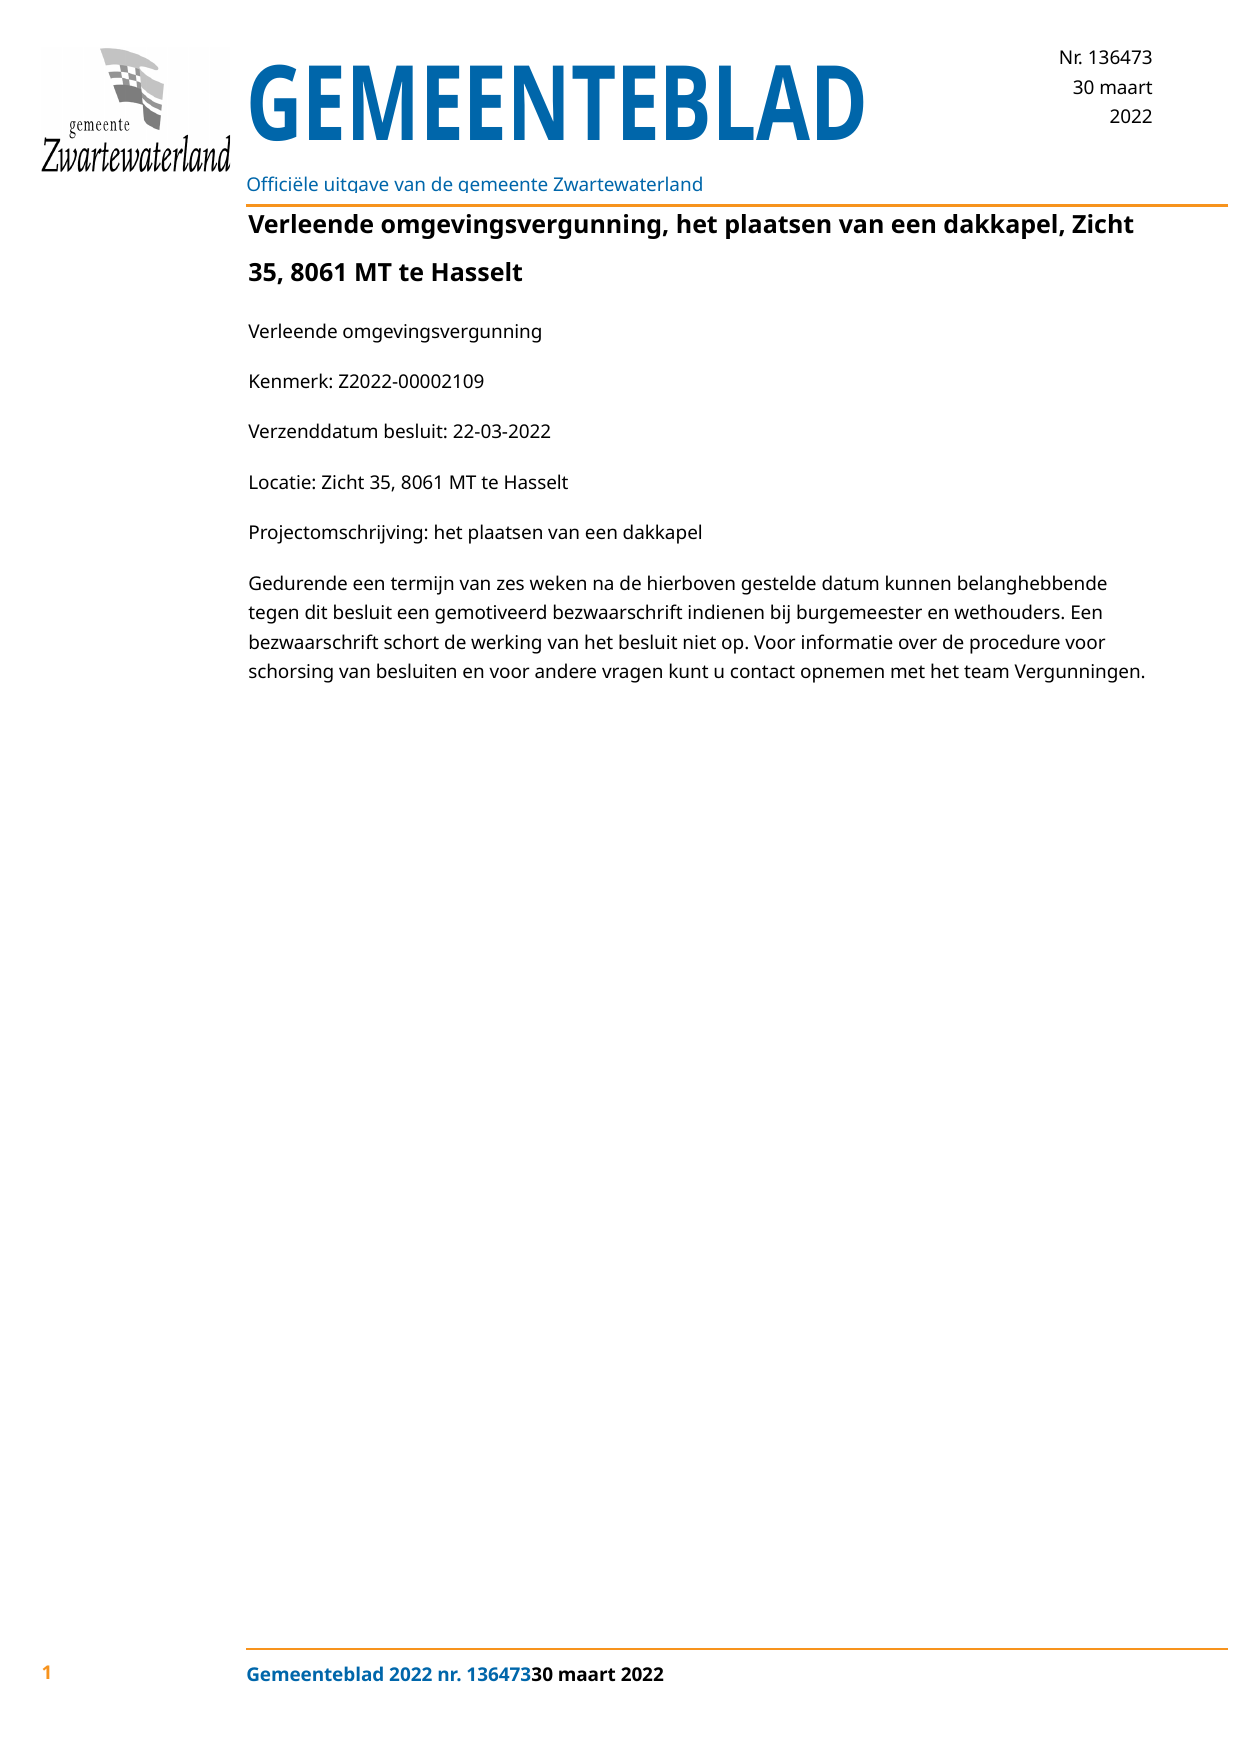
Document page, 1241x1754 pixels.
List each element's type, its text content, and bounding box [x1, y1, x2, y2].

text Gedurende een termijn van zes weken na de hierboven gestelde datum kunnen belanghebbende tegen dit besluit een gemotiveerd bezwaarschrift indienen bij burgemeester en wethouders. Een bezwaarschrift schort de werking van het besluit niet op. Voor informatie over de procedure voor schorsing van besluiten en voor andere vragen kunt u contact opnemen met het team Vergunningen. [248, 570, 1152, 684]
text Projectomschrijving: het plaatsen van een dakkapel [248, 519, 1152, 545]
picture [41, 47, 231, 172]
text Kenmerk: Z2022-00002109 [248, 368, 1152, 394]
text Locatie: Zicht 35, 8061 MT te Hasselt [248, 469, 1152, 495]
text Verzenddatum besluit: 22-03-2022 [248, 419, 1152, 444]
text Verleende omgevingsvergunning, het plaatsen van een dakkapel, Zicht 35, 8061 MT te Hasselt [248, 207, 1152, 288]
text Verleende omgevingsvergunning [248, 318, 1152, 344]
